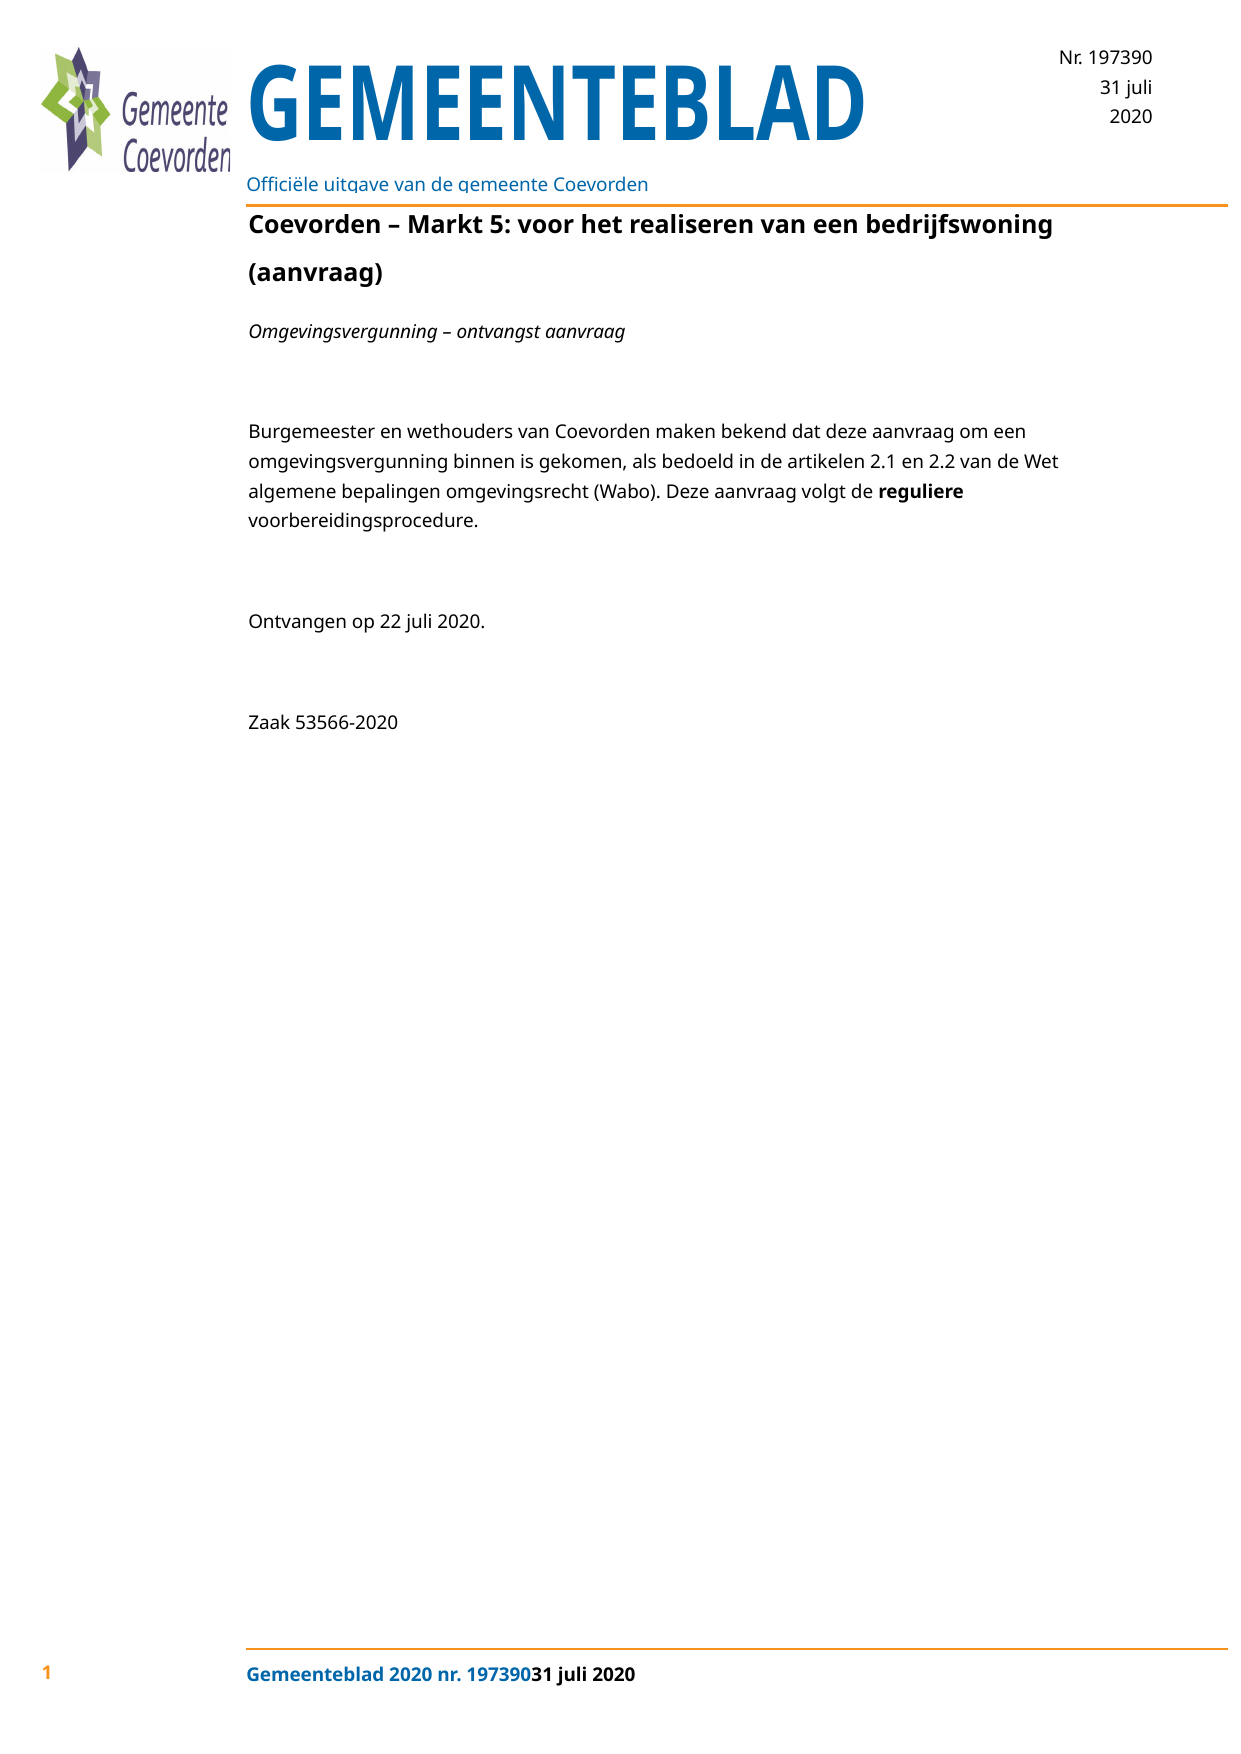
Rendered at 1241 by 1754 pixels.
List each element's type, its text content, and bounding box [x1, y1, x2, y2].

picture [41, 47, 231, 172]
text Coevorden – Markt 5: voor het realiseren van een bedrijfswoning (aanvraag) [248, 207, 1152, 288]
text Burgemeester en wethouders van Coevorden maken bekend dat deze aanvraag om een omgevingsvergunning binnen is gekomen, als bedoeld in de artikelen 2.1 en 2.2 van de Wet algemene bepalingen omgevingsrecht (Wabo). Deze aanvraag volgt de reguliere voorbereidingsprocedure. [248, 419, 1152, 533]
text Omgevingsvergunning – ontvangst aanvraag [248, 318, 1152, 344]
text Ontvangen op 22 juli 2020. [248, 608, 1152, 634]
text Zaak 53566-2020 [248, 709, 1152, 735]
